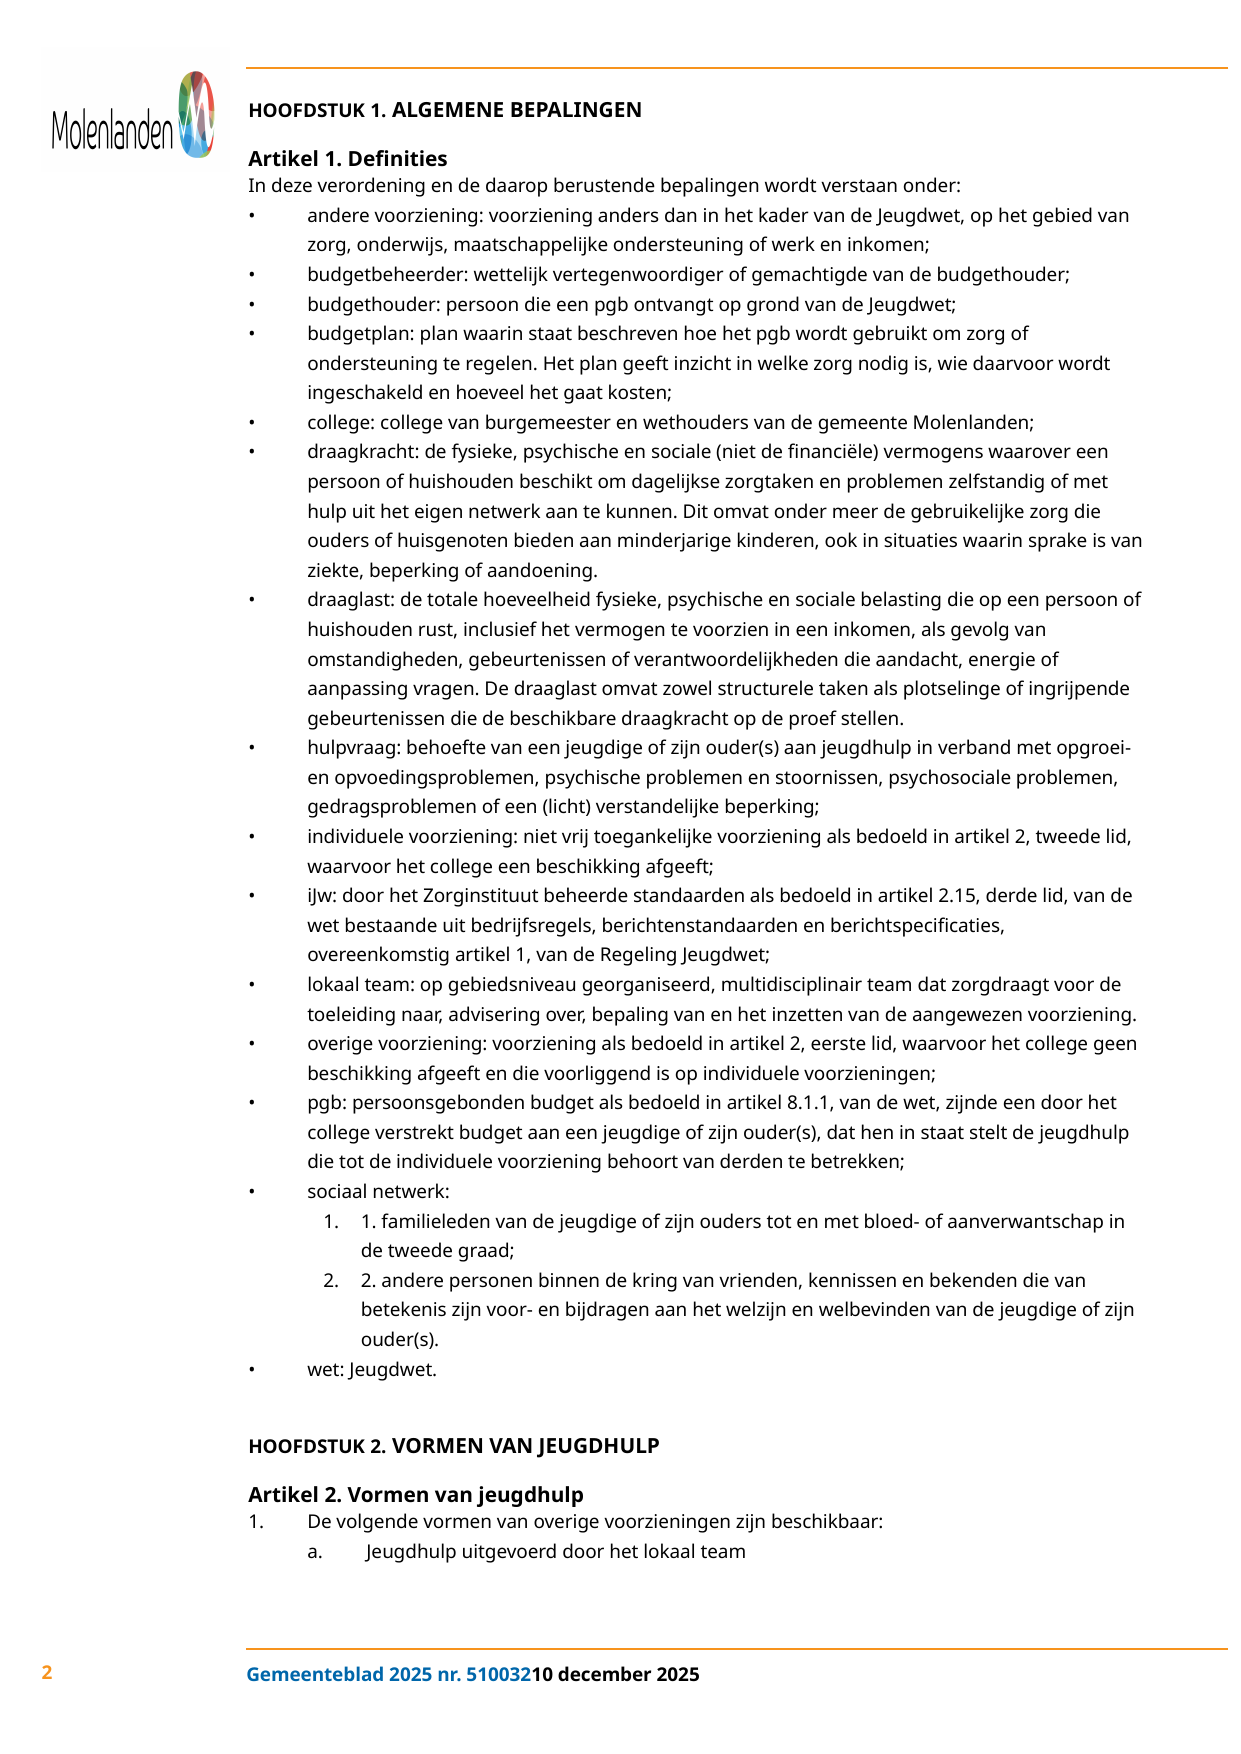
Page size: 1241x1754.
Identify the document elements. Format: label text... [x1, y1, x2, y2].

list Jeugdhulp uitgevoerd door het lokaal team [307, 1538, 1152, 1564]
list pgb: persoonsgebonden budget als bedoeld in artikel 8.1.1, van de wet, zijnde een door het college verstrekt budget aan een jeugdige of zijn ouder(s), dat hen in staat stelt de jeugdhulp die tot de individuele voorziening behoort van derden te betrekken; [248, 1089, 1152, 1174]
list sociaal netwerk: [248, 1178, 1152, 1204]
list 2. andere personen binnen de kring van vrienden, kennissen en bekenden die van betekenis zijn voor- en bijdragen aan het welzijn en welbevinden van de jeugdige of zijn ouder(s). [323, 1267, 1152, 1352]
list overige voorziening: voorziening als bedoeld in artikel 2, eerste lid, waarvoor het college geen beschikking afgeeft en die voorliggend is op individuele voorzieningen; [248, 1030, 1152, 1086]
list 1. familieleden van de jeugdige of zijn ouders tot en met bloed- of aanverwantschap in de tweede graad; [323, 1208, 1152, 1263]
picture [41, 47, 231, 172]
list draagkracht: de fysieke, psychische en sociale (niet de financiële) vermogens waarover een persoon of huishouden beschikt om dagelijkse zorgtaken en problemen zelfstandig of met hulp uit het eigen netwerk aan te kunnen. Dit omvat onder meer de gebruikelijke zorg die ouders of huisgenoten bieden aan minderjarige kinderen, ook in situaties waarin sprake is van ziekte, beperking of aandoening. [248, 439, 1152, 583]
text HOOFDSTUK 2. VORMEN VAN JEUGDHULP [248, 1431, 1152, 1459]
list individuele voorziening: niet vrij toegankelijke voorziening als bedoeld in artikel 2, tweede lid, waarvoor het college een beschikking afgeeft; [248, 823, 1152, 879]
list hulpvraag: behoefte van een jeugdige of zijn ouder(s) aan jeugdhulp in verband met opgroei- en opvoedingsproblemen, psychische problemen en stoornissen, psychosociale problemen, gedragsproblemen of een (licht) verstandelijke beperking; [248, 734, 1152, 819]
text In deze verordening en de daarop berustende bepalingen wordt verstaan onder: [248, 172, 1152, 198]
list budgetplan: plan waarin staat beschreven hoe het pgb wordt gebruikt om zorg of ondersteuning te regelen. Het plan geeft inzicht in welke zorg nodig is, wie daarvoor wordt ingeschakeld en hoeveel het gaat kosten; [248, 320, 1152, 405]
text HOOFDSTUK 1. ALGEMENE BEPALINGEN [248, 95, 1152, 123]
list budgetbeheerder: wettelijk vertegenwoordiger of gemachtigde van de budgethouder; [248, 261, 1152, 287]
list college: college van burgemeester en wethouders van de gemeente Molenlanden; [248, 409, 1152, 435]
list andere voorziening: voorziening anders dan in het kader van de Jeugdwet, op het gebied van zorg, onderwijs, maatschappelijke ondersteuning of werk en inkomen; [248, 202, 1152, 257]
list De volgende vormen van overige voorzieningen zijn beschikbaar: [248, 1509, 1152, 1534]
list lokaal team: op gebiedsniveau georganiseerd, multidisciplinair team dat zorgdraagt voor de toeleiding naar, advisering over, bepaling van en het inzetten van de aangewezen voorziening. [248, 971, 1152, 1027]
text Artikel 2. Vormen van jeugdhulp [248, 1480, 1152, 1509]
list wet: Jeugdwet. [248, 1356, 1152, 1382]
list iJw: door het Zorginstituut beheerde standaarden als bedoeld in artikel 2.15, derde lid, van de wet bestaande uit bedrijfsregels, berichtenstandaarden en berichtspecificaties, overeenkomstig artikel 1, van de Regeling Jeugdwet; [248, 882, 1152, 967]
list budgethouder: persoon die een pgb ontvangt op grond van de Jeugdwet; [248, 291, 1152, 317]
text Artikel 1. Definities [248, 144, 1152, 172]
list draaglast: de totale hoeveelheid fysieke, psychische en sociale belasting die op een persoon of huishouden rust, inclusief het vermogen te voorzien in een inkomen, als gevolg van omstandigheden, gebeurtenissen of verantwoordelijkheden die aandacht, energie of aanpassing vragen. De draaglast omvat zowel structurele taken als plotselinge of ingrijpende gebeurtenissen die de beschikbare draagkracht op de proef stellen. [248, 587, 1152, 731]
